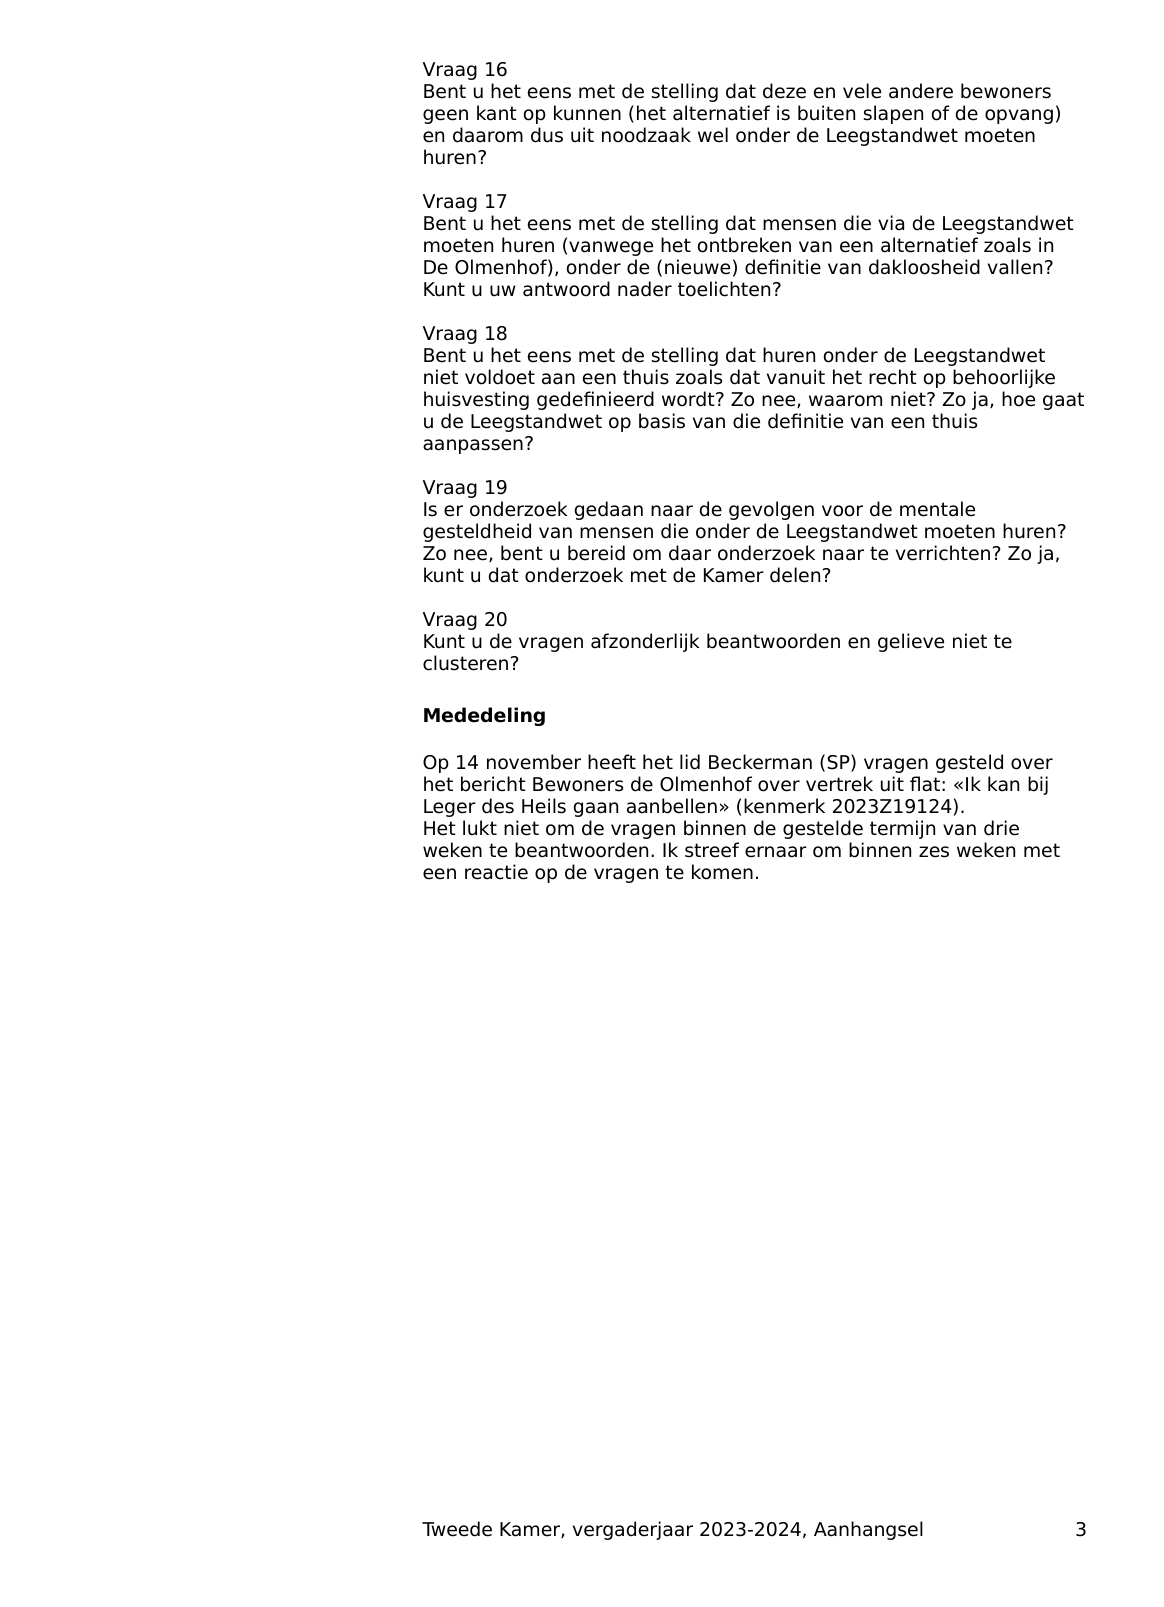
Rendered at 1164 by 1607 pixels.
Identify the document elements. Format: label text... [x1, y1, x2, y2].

text Vraag 16 [422, 59, 1087, 81]
text Vraag 20 [422, 609, 1087, 631]
text Op 14 november heeft het lid Beckerman (SP) vragen gesteld over het bericht Bewoners de Olmenhof over vertrek uit flat: «Ik kan bij Leger des Heils gaan aanbellen» (kenmerk 2023Z19124). [422, 752, 1087, 818]
text Het lukt niet om de vragen binnen de gestelde termijn van drie weken te beantwoorden. Ik streef ernaar om binnen zes weken met een reactie op de vragen te komen. [422, 818, 1087, 884]
text Is er onderzoek gedaan naar de gevolgen voor de mentale gesteldheid van mensen die onder de Leegstandwet moeten huren? Zo nee, bent u bereid om daar onderzoek naar te verrichten? Zo ja, kunt u dat onderzoek met de Kamer delen? [422, 499, 1087, 587]
text Vraag 17 [422, 191, 1087, 213]
subtitle Mededeling [422, 705, 1087, 727]
text Bent u het eens met de stelling dat huren onder de Leegstandwet niet voldoet aan een thuis zoals dat vanuit het recht op behoorlijke huisvesting gedefinieerd wordt? Zo nee, waarom niet? Zo ja, hoe gaat u de Leegstandwet op basis van die definitie van een thuis aanpassen? [422, 345, 1087, 455]
text Bent u het eens met de stelling dat deze en vele andere bewoners geen kant op kunnen (het alternatief is buiten slapen of de opvang) en daarom dus uit noodzaak wel onder de Leegstandwet moeten huren? [422, 81, 1087, 169]
text Kunt u de vragen afzonderlijk beantwoorden en gelieve niet te clusteren? [422, 631, 1087, 675]
text Vraag 18 [422, 323, 1087, 345]
text Vraag 19 [422, 477, 1087, 499]
text Bent u het eens met de stelling dat mensen die via de Leegstandwet moeten huren (vanwege het ontbreken van een alternatief zoals in De Olmenhof), onder de (nieuwe) definitie van dakloosheid vallen? Kunt u uw antwoord nader toelichten? [422, 213, 1087, 301]
